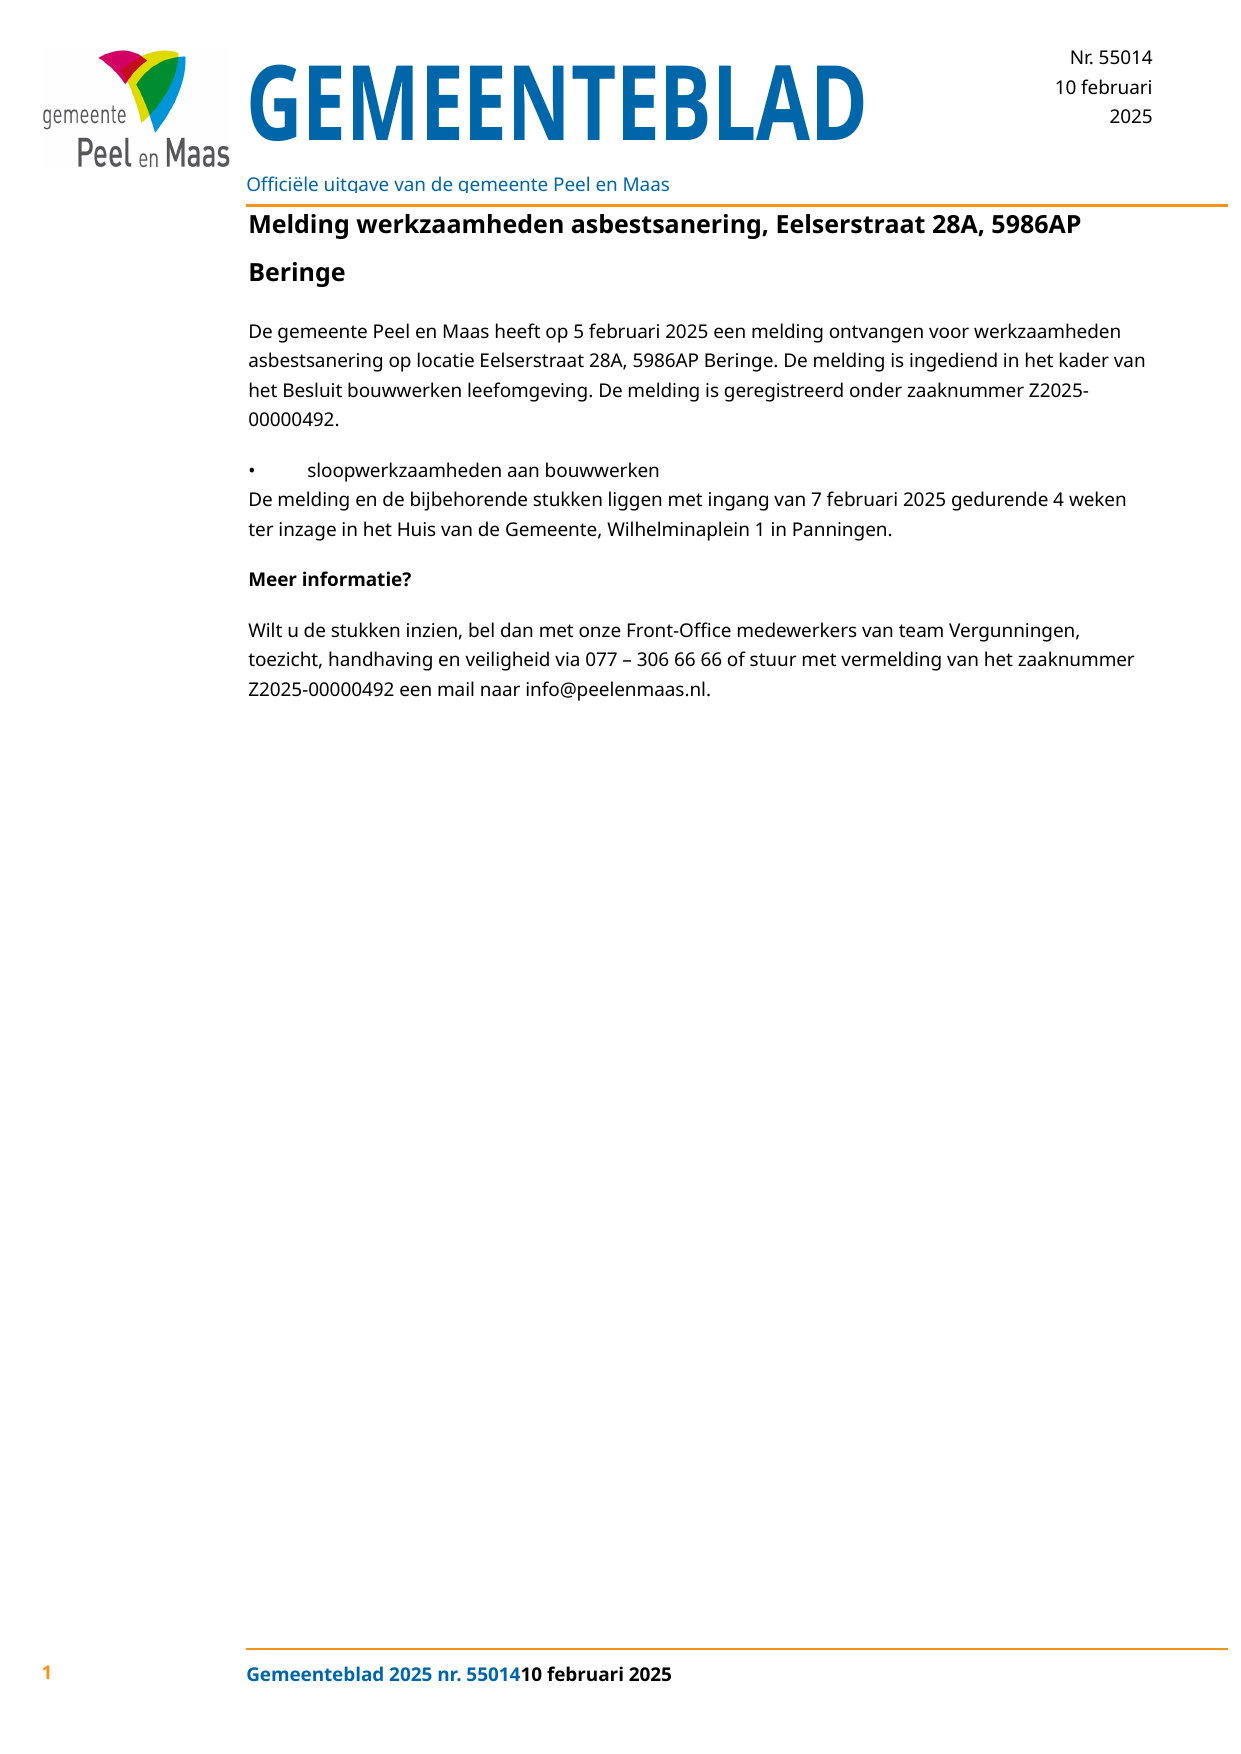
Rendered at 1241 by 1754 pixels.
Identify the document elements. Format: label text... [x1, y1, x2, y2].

text Meer informatie? [248, 567, 1152, 592]
text Melding werkzaamheden asbestsanering, Eelserstraat 28A, 5986AP Beringe [248, 207, 1152, 288]
picture [41, 47, 231, 172]
list sloopwerkzaamheden aan bouwwerken [248, 457, 1152, 483]
text De melding en de bijbehorende stukken liggen met ingang van 7 februari 2025 gedurende 4 weken ter inzage in het Huis van de Gemeente, Wilhelminaplein 1 in Panningen. [248, 487, 1152, 542]
text Wilt u de stukken inzien, bel dan met onze Front-Office medewerkers van team Vergunningen, toezicht, handhaving en veiligheid via 077 – 306 66 66 of stuur met vermelding van het zaaknummer Z2025-00000492 een mail naar info@peelenmaas.nl. [248, 617, 1152, 702]
text De gemeente Peel en Maas heeft op 5 februari 2025 een melding ontvangen voor werkzaamheden asbestsanering op locatie Eelserstraat 28A, 5986AP Beringe. De melding is ingediend in het kader van het Besluit bouwwerken leefomgeving. De melding is geregistreerd onder zaaknummer Z2025-00000492. [248, 318, 1152, 432]
